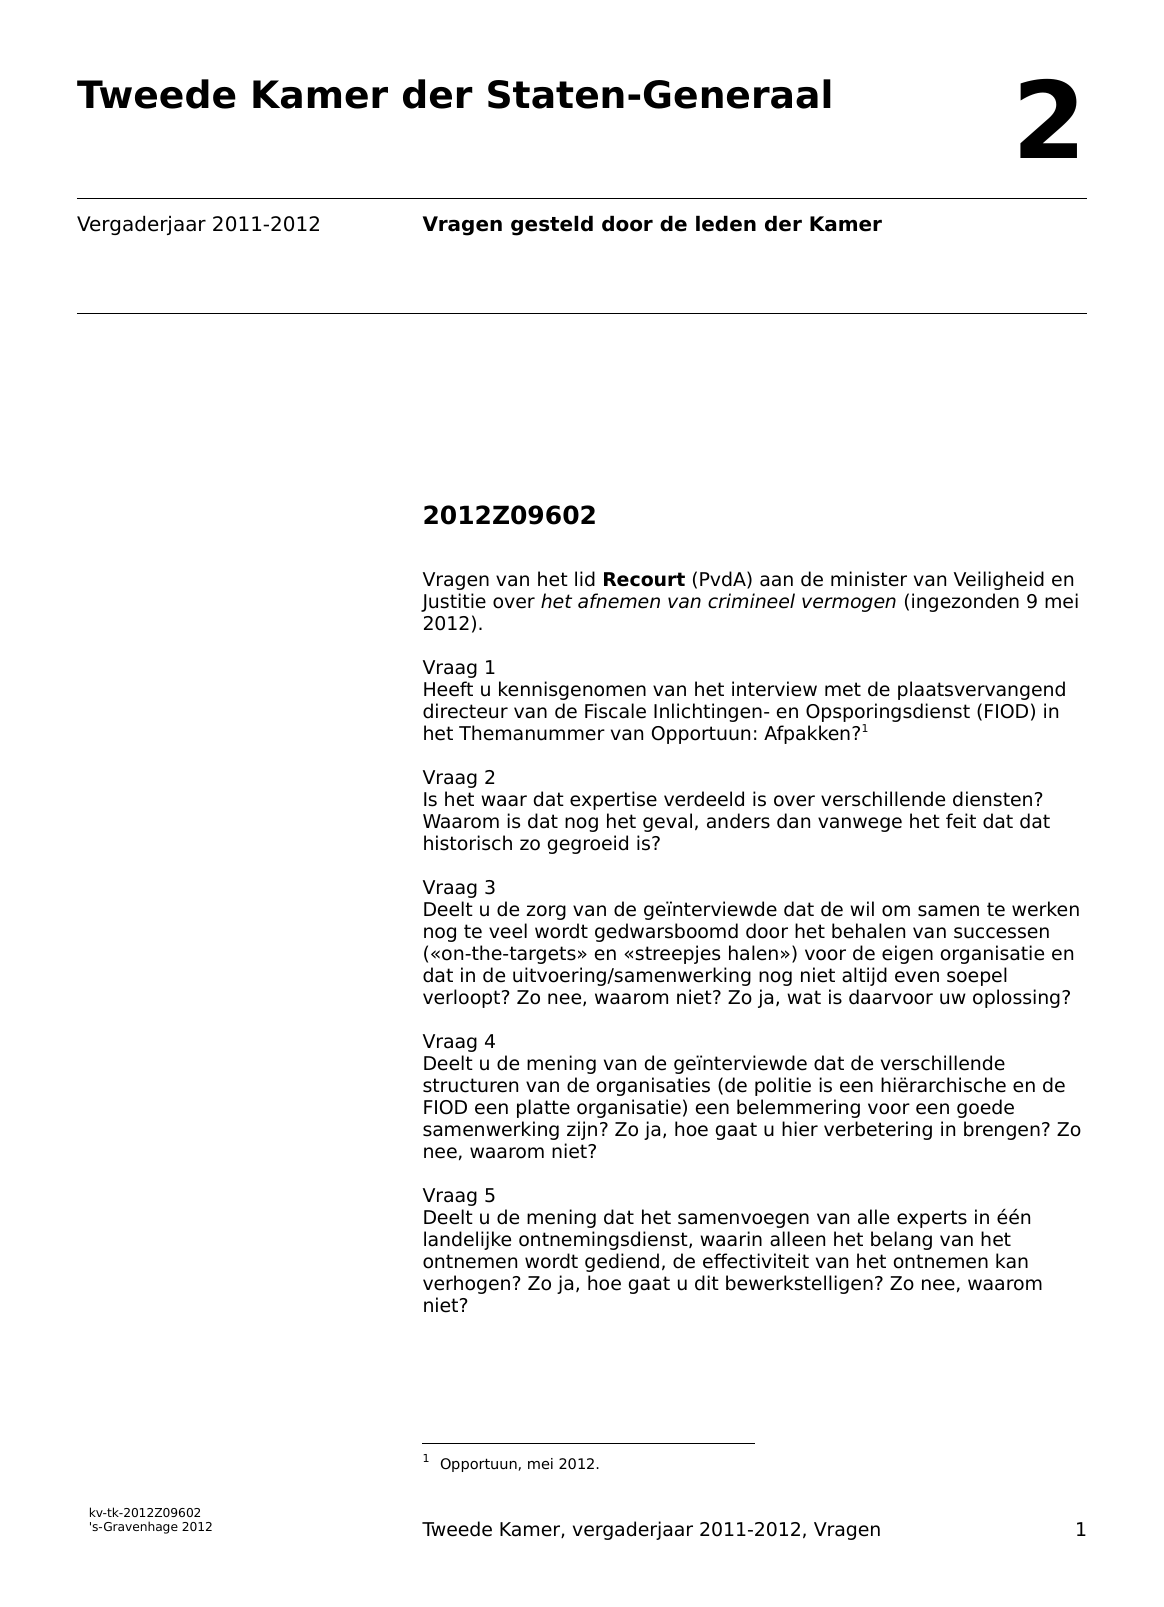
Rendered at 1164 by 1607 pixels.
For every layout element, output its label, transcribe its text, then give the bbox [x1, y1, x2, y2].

text Vragen van het lid Recourt (PvdA) aan de minister van Veiligheid en Justitie over het afnemen van crimineel vermogen (ingezonden 9 mei 2012). [422, 569, 1087, 635]
text kv-tk-2012Z09602 [88, 1506, 323, 1520]
text Deelt u de mening dat het samenvoegen van alle experts in één landelijke ontnemingsdienst, waarin alleen het belang van het ontnemen wordt gediend, de effectiviteit van het ontnemen kan verhogen? Zo ja, hoe gaat u dit bewerkstelligen? Zo nee, waarom niet? [422, 1207, 1087, 1317]
text Deelt u de zorg van de geïnterviewde dat de wil om samen te werken nog te veel wordt gedwarsboomd door het behalen van successen («on-the-targets» en «streepjes halen») voor de eigen organisatie en dat in de uitvoering/samenwerking nog niet altijd even soepel verloopt? Zo nee, waarom niet? Zo ja, wat is daarvoor uw oplossing? [422, 899, 1087, 1009]
table_header 2 [886, 59, 1087, 198]
text Deelt u de mening van de geïnterviewde dat de verschillende structuren van de organisaties (de politie is een hiërarchische en de FIOD een platte organisatie) een belemmering voor een goede samenwerking zijn? Zo ja, hoe gaat u hier verbetering in brengen? Zo nee, waarom niet? [422, 1053, 1087, 1163]
table_cell Vergaderjaar 2011-2012 [77, 199, 422, 313]
text Is het waar dat expertise verdeeld is over verschillende diensten? Waarom is dat nog het geval, anders dan vanwege het feit dat dat historisch zo gegroeid is? [422, 789, 1087, 855]
text Heeft u kennisgenomen van het interview met de plaatsvervangend directeur van de Fiscale Inlichtingen- en Opsporingsdienst (FIOD) in het Themanummer van Opportuun: Afpakken? [422, 679, 1087, 745]
table_header Tweede Kamer der Staten-Generaal [77, 59, 886, 198]
text Vraag 5 [422, 1185, 1087, 1207]
text 2012Z09602 [422, 501, 1087, 531]
text Vraag 2 [422, 767, 1087, 789]
text Vraag 3 [422, 877, 1087, 899]
text Opportuun, mei 2012. [422, 1452, 1087, 1474]
text Vraag 4 [422, 1031, 1087, 1053]
text Vraag 1 [422, 657, 1087, 679]
table_cell Vragen gesteld door de leden der Kamer [422, 199, 1087, 313]
text 's-Gravenhage 2012 [88, 1520, 323, 1534]
